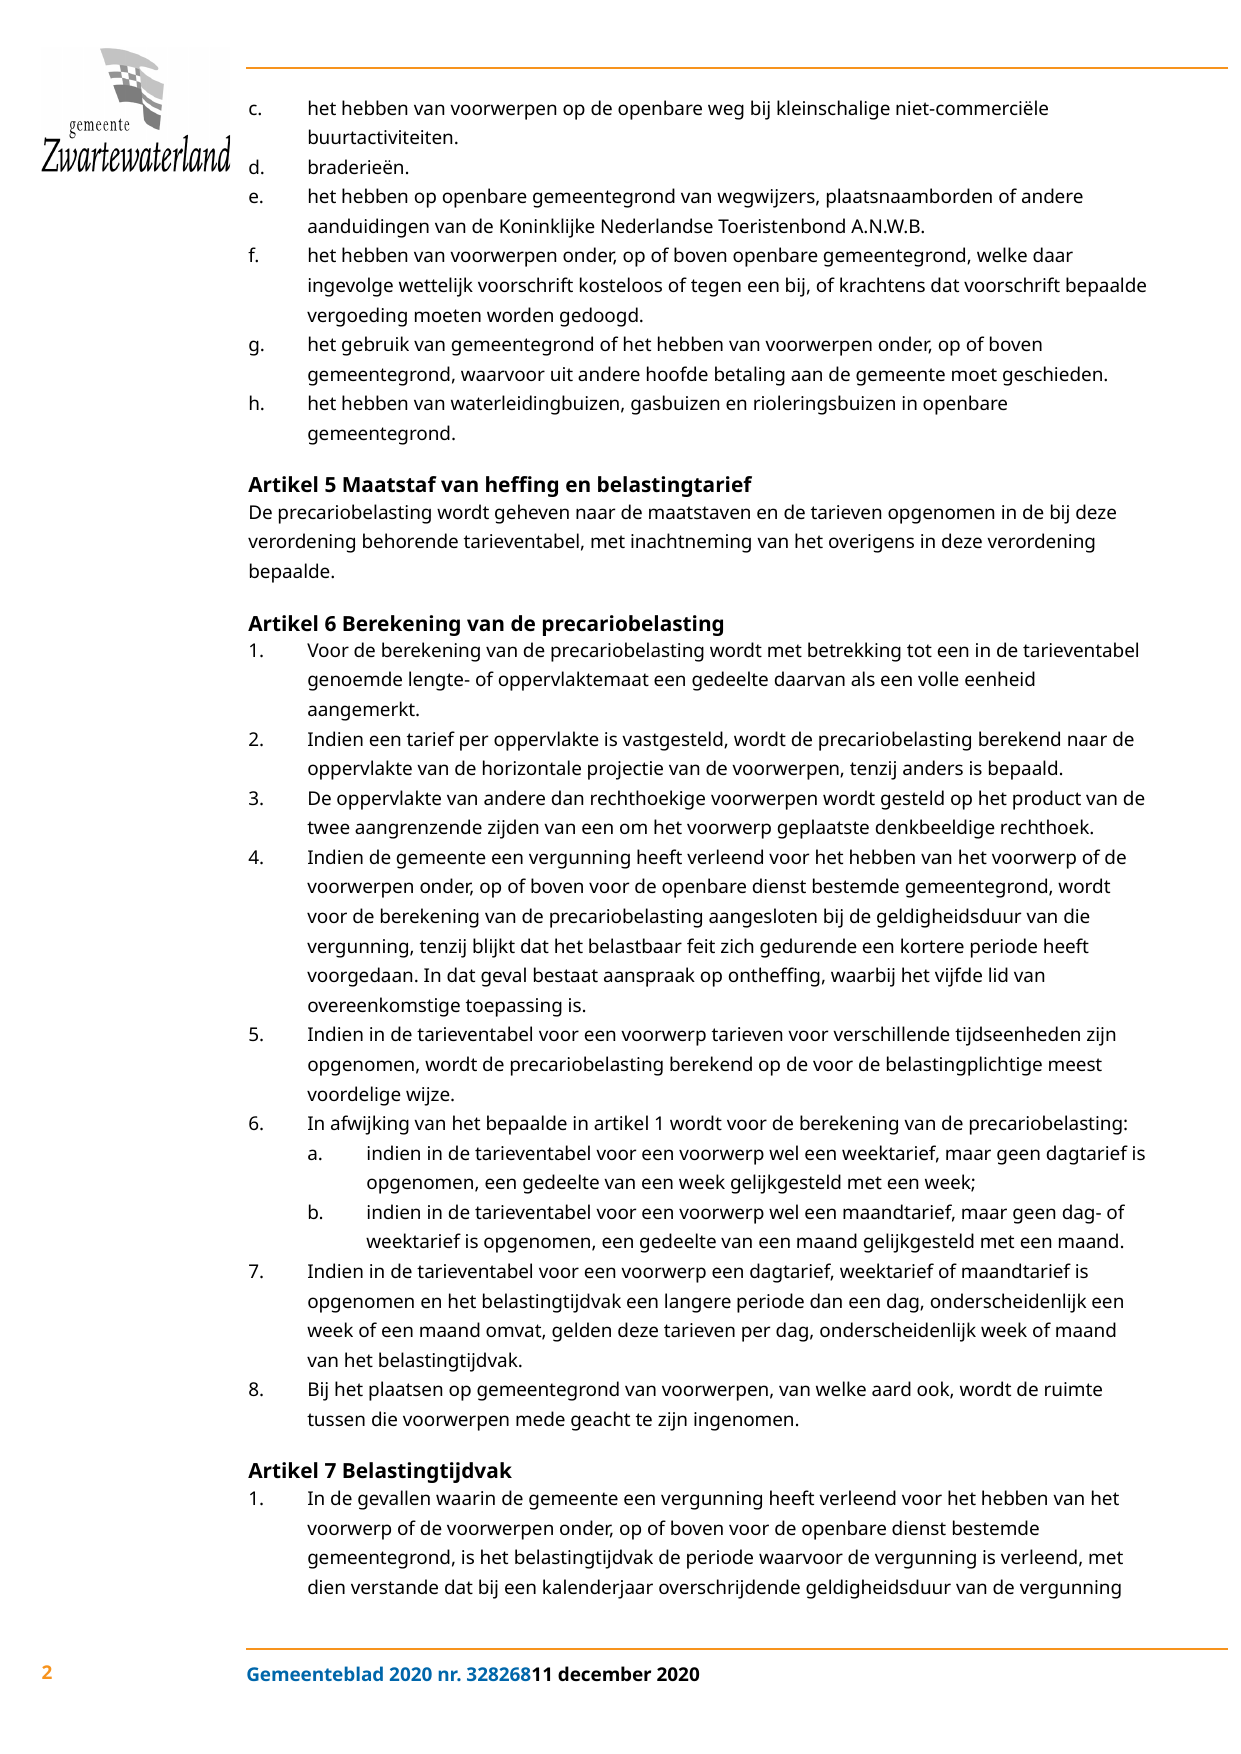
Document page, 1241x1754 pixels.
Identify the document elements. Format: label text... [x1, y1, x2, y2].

list het hebben van voorwerpen onder, op of boven openbare gemeentegrond, welke daar ingevolge wettelijk voorschrift kosteloos of tegen een bij, of krachtens dat voorschrift bepaalde vergoeding moeten worden gedoogd. [248, 243, 1152, 328]
list In afwijking van het bepaalde in artikel 1 wordt voor de berekening van de precariobelasting: [248, 1110, 1152, 1136]
text Artikel 6 Berekening van de precariobelasting [248, 609, 1152, 637]
list Indien een tarief per oppervlakte is vastgesteld, wordt de precariobelasting berekend naar de oppervlakte van de horizontale projectie van de voorwerpen, tenzij anders is bepaald. [248, 726, 1152, 781]
list De oppervlakte van andere dan rechthoekige voorwerpen wordt gesteld op het product van de twee aangrenzende zijden van een om het voorwerp geplaatste denkbeeldige rechthoek. [248, 785, 1152, 840]
picture [41, 47, 231, 172]
text De precariobelasting wordt geheven naar de maatstaven en de tarieven opgenomen in de bij deze verordening behorende tarieventabel, met inachtneming van het overigens in deze verordening bepaalde. [248, 499, 1152, 584]
list Indien de gemeente een vergunning heeft verleend voor het hebben van het voorwerp of de voorwerpen onder, op of boven voor de openbare dienst bestemde gemeentegrond, wordt voor de berekening van de precariobelasting aangesloten bij de geldigheidsduur van die vergunning, tenzij blijkt dat het belastbaar feit zich gedurende een kortere periode heeft voorgedaan. In dat geval bestaat aanspraak op ontheffing, waarbij het vijfde lid van overeenkomstige toepassing is. [248, 844, 1152, 1018]
text Artikel 7 Belastingtijdvak [248, 1457, 1152, 1485]
list Voor de berekening van de precariobelasting wordt met betrekking tot een in de tarieventabel genoemde lengte- of oppervlaktemaat een gedeelte daarvan als een volle eenheid aangemerkt. [248, 637, 1152, 722]
list indien in de tarieventabel voor een voorwerp wel een maandtarief, maar geen dag- of weektarief is opgenomen, een gedeelte van een maand gelijkgesteld met een maand. [307, 1199, 1152, 1254]
list indien in de tarieventabel voor een voorwerp wel een weektarief, maar geen dagtarief is opgenomen, een gedeelte van een week gelijkgesteld met een week; [307, 1140, 1152, 1195]
list het gebruik van gemeentegrond of het hebben van voorwerpen onder, op of boven gemeentegrond, waarvoor uit andere hoofde betaling aan de gemeente moet geschieden. [248, 331, 1152, 387]
list Bij het plaatsen op gemeentegrond van voorwerpen, van welke aard ook, wordt de ruimte tussen die voorwerpen mede geacht te zijn ingenomen. [248, 1377, 1152, 1432]
list In de gevallen waarin de gemeente een vergunning heeft verleend voor het hebben van het voorwerp of de voorwerpen onder, op of boven voor de openbare dienst bestemde gemeentegrond, is het belastingtijdvak de periode waarvoor de vergunning is verleend, met dien verstande dat bij een kalenderjaar overschrijdende geldigheidsduur van de vergunning [248, 1485, 1152, 1599]
list het hebben van voorwerpen op de openbare weg bij kleinschalige niet-commerciële buurtactiviteiten. [248, 95, 1152, 150]
list het hebben op openbare gemeentegrond van wegwijzers, plaatsnaamborden of andere aanduidingen van de Koninklijke Nederlandse Toeristenbond A.N.W.B. [248, 183, 1152, 239]
list braderieën. [248, 154, 1152, 180]
list Indien in de tarieventabel voor een voorwerp tarieven voor verschillende tijdseenheden zijn opgenomen, wordt de precariobelasting berekend op de voor de belastingplichtige meest voordelige wijze. [248, 1022, 1152, 1107]
list Indien in de tarieventabel voor een voorwerp een dagtarief, weektarief of maandtarief is opgenomen en het belastingtijdvak een langere periode dan een dag, onderscheidenlijk een week of een maand omvat, gelden deze tarieven per dag, onderscheidenlijk week of maand van het belastingtijdvak. [248, 1258, 1152, 1373]
list het hebben van waterleidingbuizen, gasbuizen en rioleringsbuizen in openbare gemeentegrond. [248, 391, 1152, 446]
text Artikel 5 Maatstaf van heffing en belastingtarief [248, 471, 1152, 499]
